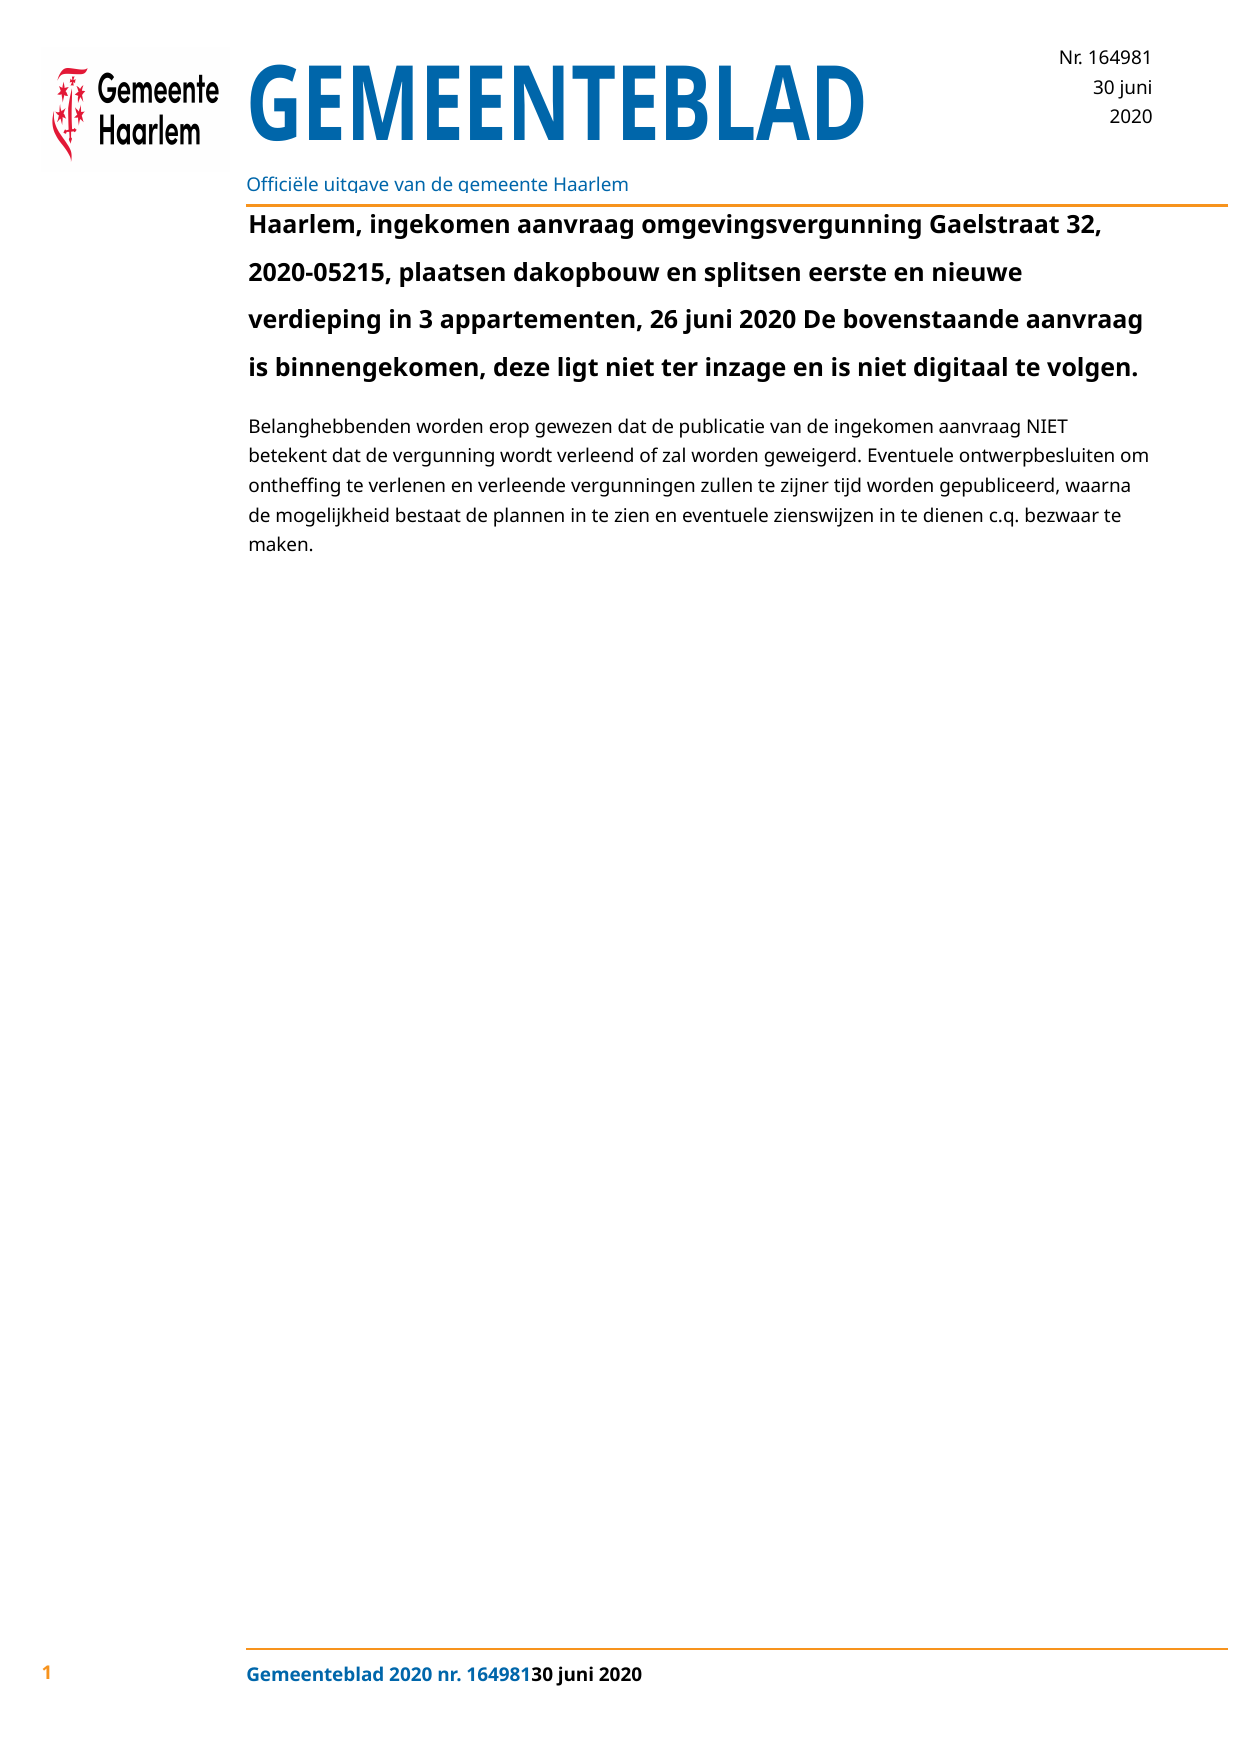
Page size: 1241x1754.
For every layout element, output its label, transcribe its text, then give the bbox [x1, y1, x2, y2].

picture [41, 47, 231, 172]
text Belanghebbenden worden erop gewezen dat de publicatie van de ingekomen aanvraag NIET betekent dat de vergunning wordt verleend of zal worden geweigerd. Eventuele ontwerpbesluiten om ontheffing te verlenen en verleende vergunningen zullen te zijner tijd worden gepubliceerd, waarna de mogelijkheid bestaat de plannen in te zien en eventuele zienswijzen in te dienen c.q. bezwaar te maken. [248, 413, 1152, 557]
text Haarlem, ingekomen aanvraag omgevingsvergunning Gaelstraat 32, 2020-05215, plaatsen dakopbouw en splitsen eerste en nieuwe verdieping in 3 appartementen, 26 juni 2020 De bovenstaande aanvraag is binnengekomen, deze ligt niet ter inzage en is niet digitaal te volgen. [248, 207, 1152, 384]
